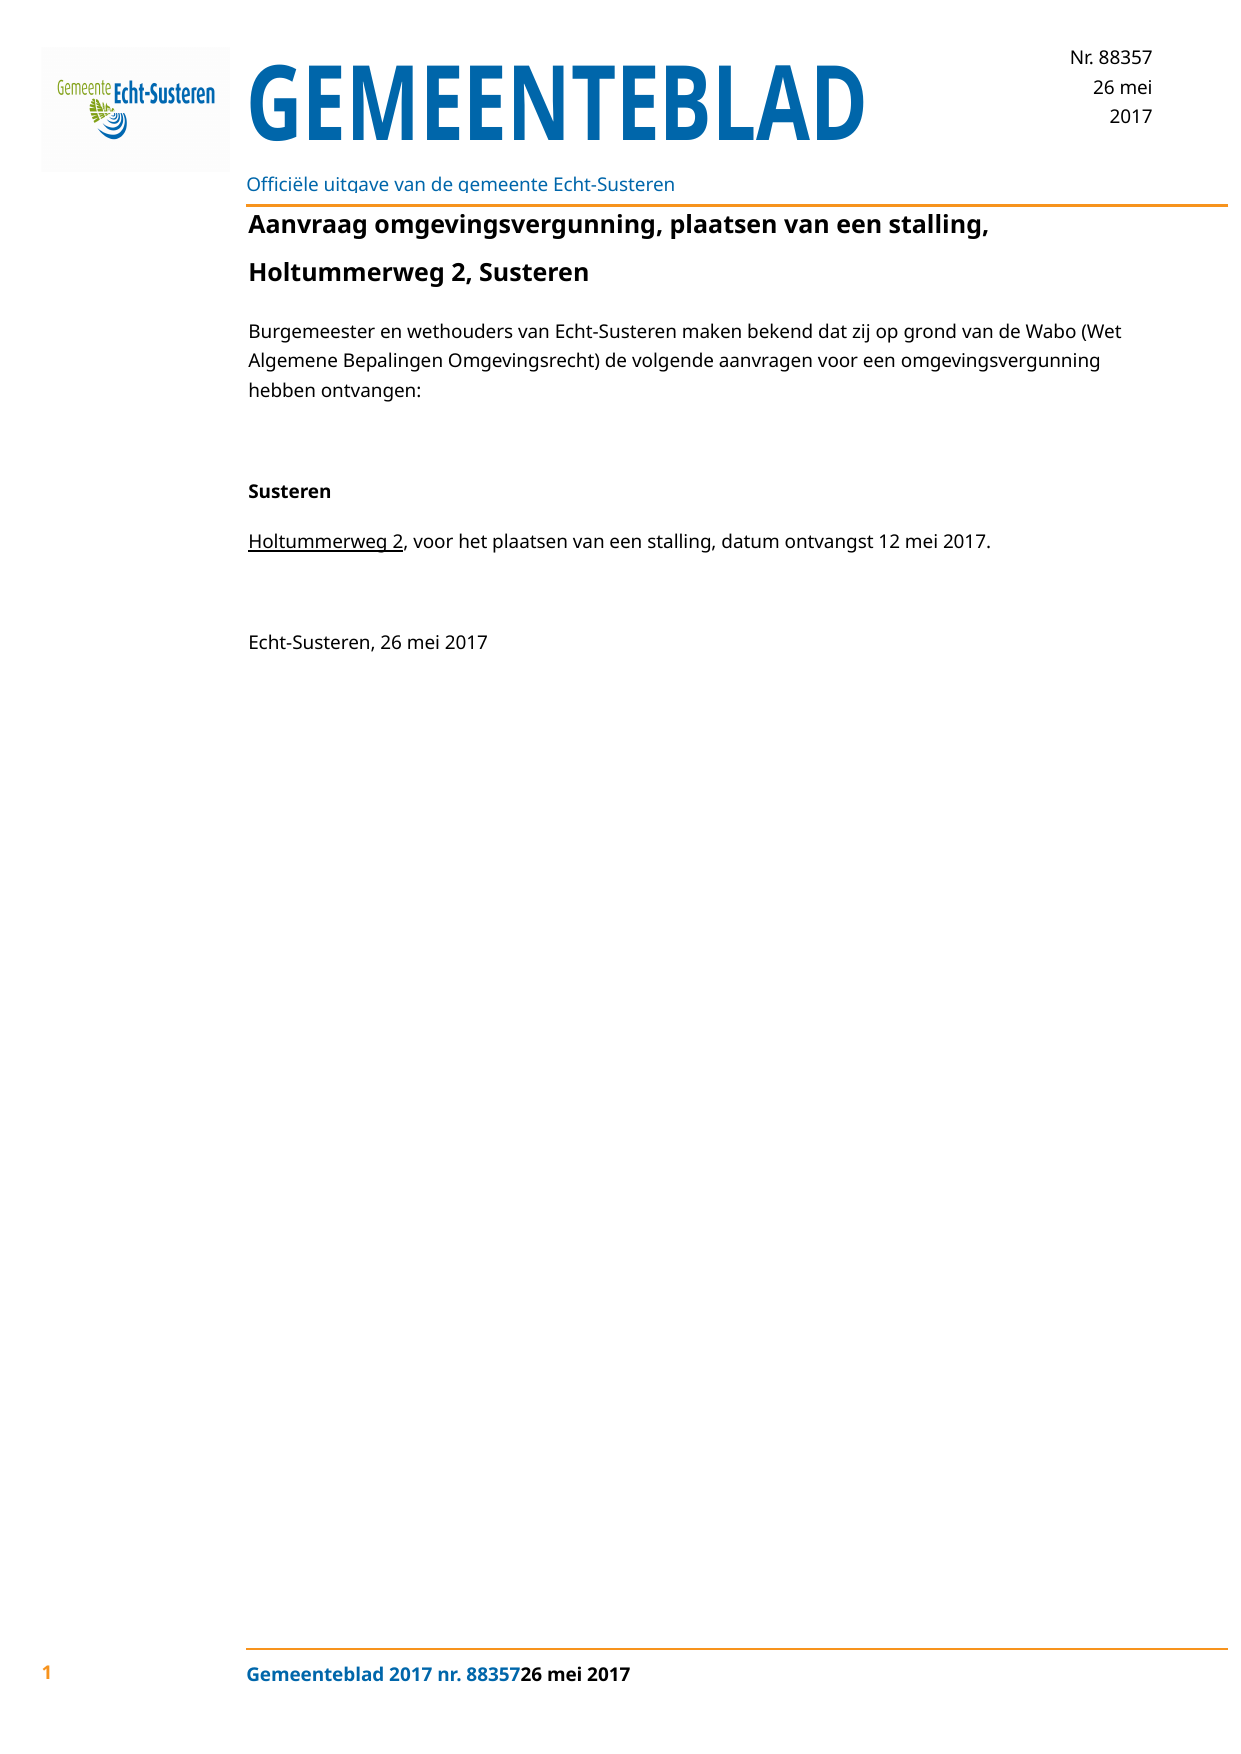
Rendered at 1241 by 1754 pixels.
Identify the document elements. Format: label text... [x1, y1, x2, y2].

text Holtummerweg 2, voor het plaatsen van een stalling, datum ontvangst 12 mei 2017. [248, 528, 1152, 554]
text Echt-Susteren, 26 mei 2017 [248, 629, 1152, 655]
text Aanvraag omgevingsvergunning, plaatsen van een stalling, Holtummerweg 2, Susteren [248, 207, 1152, 288]
text Burgemeester en wethouders van Echt-Susteren maken bekend dat zij op grond van de Wabo (Wet Algemene Bepalingen Omgevingsrecht) de volgende aanvragen voor een omgevingsvergunning hebben ontvangen: [248, 318, 1152, 403]
text Susteren [248, 478, 1152, 504]
picture [41, 47, 231, 172]
